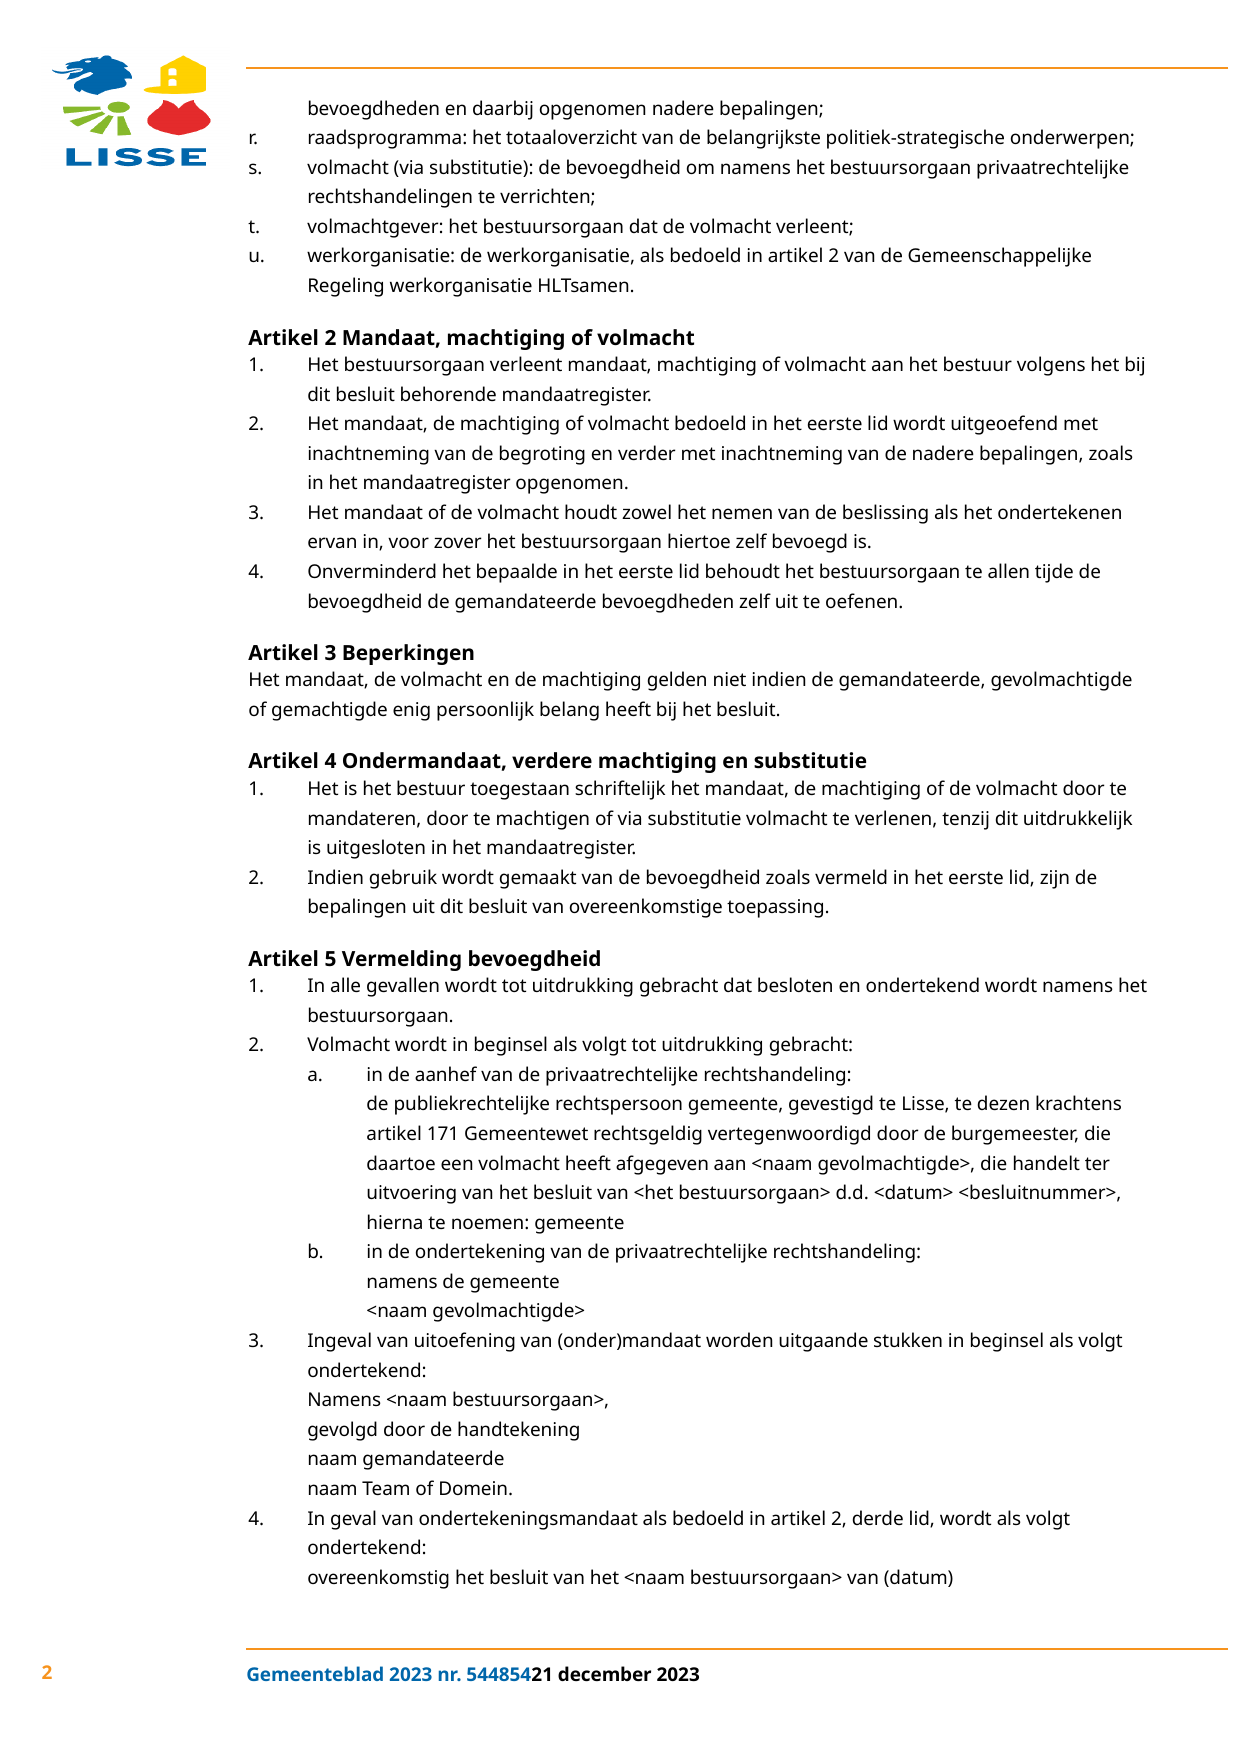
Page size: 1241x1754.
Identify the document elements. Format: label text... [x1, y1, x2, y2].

list Indien gebruik wordt gemaakt van de bevoegdheid zoals vermeld in het eerste lid, zijn de bepalingen uit dit besluit van overeenkomstige toepassing. [248, 864, 1152, 919]
list Namens <naam bestuursorgaan>, [248, 1386, 1152, 1412]
list Ingeval van uitoefening van (onder)mandaat worden uitgaande stukken in beginsel als volgt ondertekend: [248, 1327, 1152, 1383]
list overeenkomstig het besluit van het <naam bestuursorgaan> van (datum) [248, 1564, 1152, 1590]
list Het is het bestuur toegestaan schriftelijk het mandaat, de machtiging of de volmacht door te mandateren, door te machtigen of via substitutie volmacht te verlenen, tenzij dit uitdrukkelijk is uitgesloten in het mandaatregister. [248, 775, 1152, 860]
list Het bestuursorgaan verleent mandaat, machtiging of volmacht aan het bestuur volgens het bij dit besluit behorende mandaatregister. [248, 351, 1152, 406]
list hierna te noemen: gemeente [307, 1209, 1152, 1235]
text Het mandaat, de volmacht en de machtiging gelden niet indien de gemandateerde, gevolmachtigde of gemachtigde enig persoonlijk belang heeft bij het besluit. [248, 667, 1152, 722]
text Artikel 4 Ondermandaat, verdere machtiging en substitutie [248, 747, 1152, 775]
list naam gemandateerde [248, 1446, 1152, 1471]
list naam Team of Domein. [248, 1475, 1152, 1501]
list raadsprogramma: het totaaloverzicht van de belangrijkste politiek-strategische onderwerpen; [248, 124, 1152, 150]
list <naam gevolmachtigde> [307, 1298, 1152, 1323]
list volmachtgever: het bestuursorgaan dat de volmacht verleent; [248, 213, 1152, 239]
list In alle gevallen wordt tot uitdrukking gebracht dat besloten en ondertekend wordt namens het bestuursorgaan. [248, 972, 1152, 1028]
list werkorganisatie: de werkorganisatie, als bedoeld in artikel 2 van de Gemeenschappelijke Regeling werkorganisatie HLTsamen. [248, 243, 1152, 298]
list bevoegdheden en daarbij opgenomen nadere bepalingen; [248, 95, 1152, 121]
list Volmacht wordt in beginsel als volgt tot uitdrukking gebracht: [248, 1031, 1152, 1057]
list de publiekrechtelijke rechtspersoon gemeente, gevestigd te Lisse, te dezen krachtens artikel 171 Gemeentewet rechtsgeldig vertegenwoordigd door de burgemeester, die daartoe een volmacht heeft afgegeven aan <naam gevolmachtigde>, die handelt ter uitvoering van het besluit van <het bestuursorgaan> d.d. <datum> <besluitnummer>, [307, 1091, 1152, 1205]
list namens de gemeente [307, 1268, 1152, 1294]
list in de aanhef van de privaatrechtelijke rechtshandeling: [307, 1061, 1152, 1087]
list In geval van ondertekeningsmandaat als bedoeld in artikel 2, derde lid, wordt als volgt ondertekend: [248, 1505, 1152, 1560]
list Het mandaat of de volmacht houdt zowel het nemen van de beslissing als het ondertekenen ervan in, voor zover het bestuursorgaan hiertoe zelf bevoegd is. [248, 499, 1152, 554]
picture [41, 47, 231, 172]
text Artikel 5 Vermelding bevoegdheid [248, 944, 1152, 972]
list Onverminderd het bepaalde in het eerste lid behoudt het bestuursorgaan te allen tijde de bevoegdheid de gemandateerde bevoegdheden zelf uit te oefenen. [248, 558, 1152, 613]
list Het mandaat, de machtiging of volmacht bedoeld in het eerste lid wordt uitgeoefend met inachtneming van de begroting en verder met inachtneming van de nadere bepalingen, zoals in het mandaatregister opgenomen. [248, 410, 1152, 495]
list in de ondertekening van de privaatrechtelijke rechtshandeling: [307, 1238, 1152, 1264]
text Artikel 2 Mandaat, machtiging of volmacht [248, 323, 1152, 351]
list volmacht (via substitutie): de bevoegdheid om namens het bestuursorgaan privaatrechtelijke rechtshandelingen te verrichten; [248, 154, 1152, 209]
text Artikel 3 Beperkingen [248, 638, 1152, 667]
list gevolgd door de handtekening [248, 1416, 1152, 1442]
